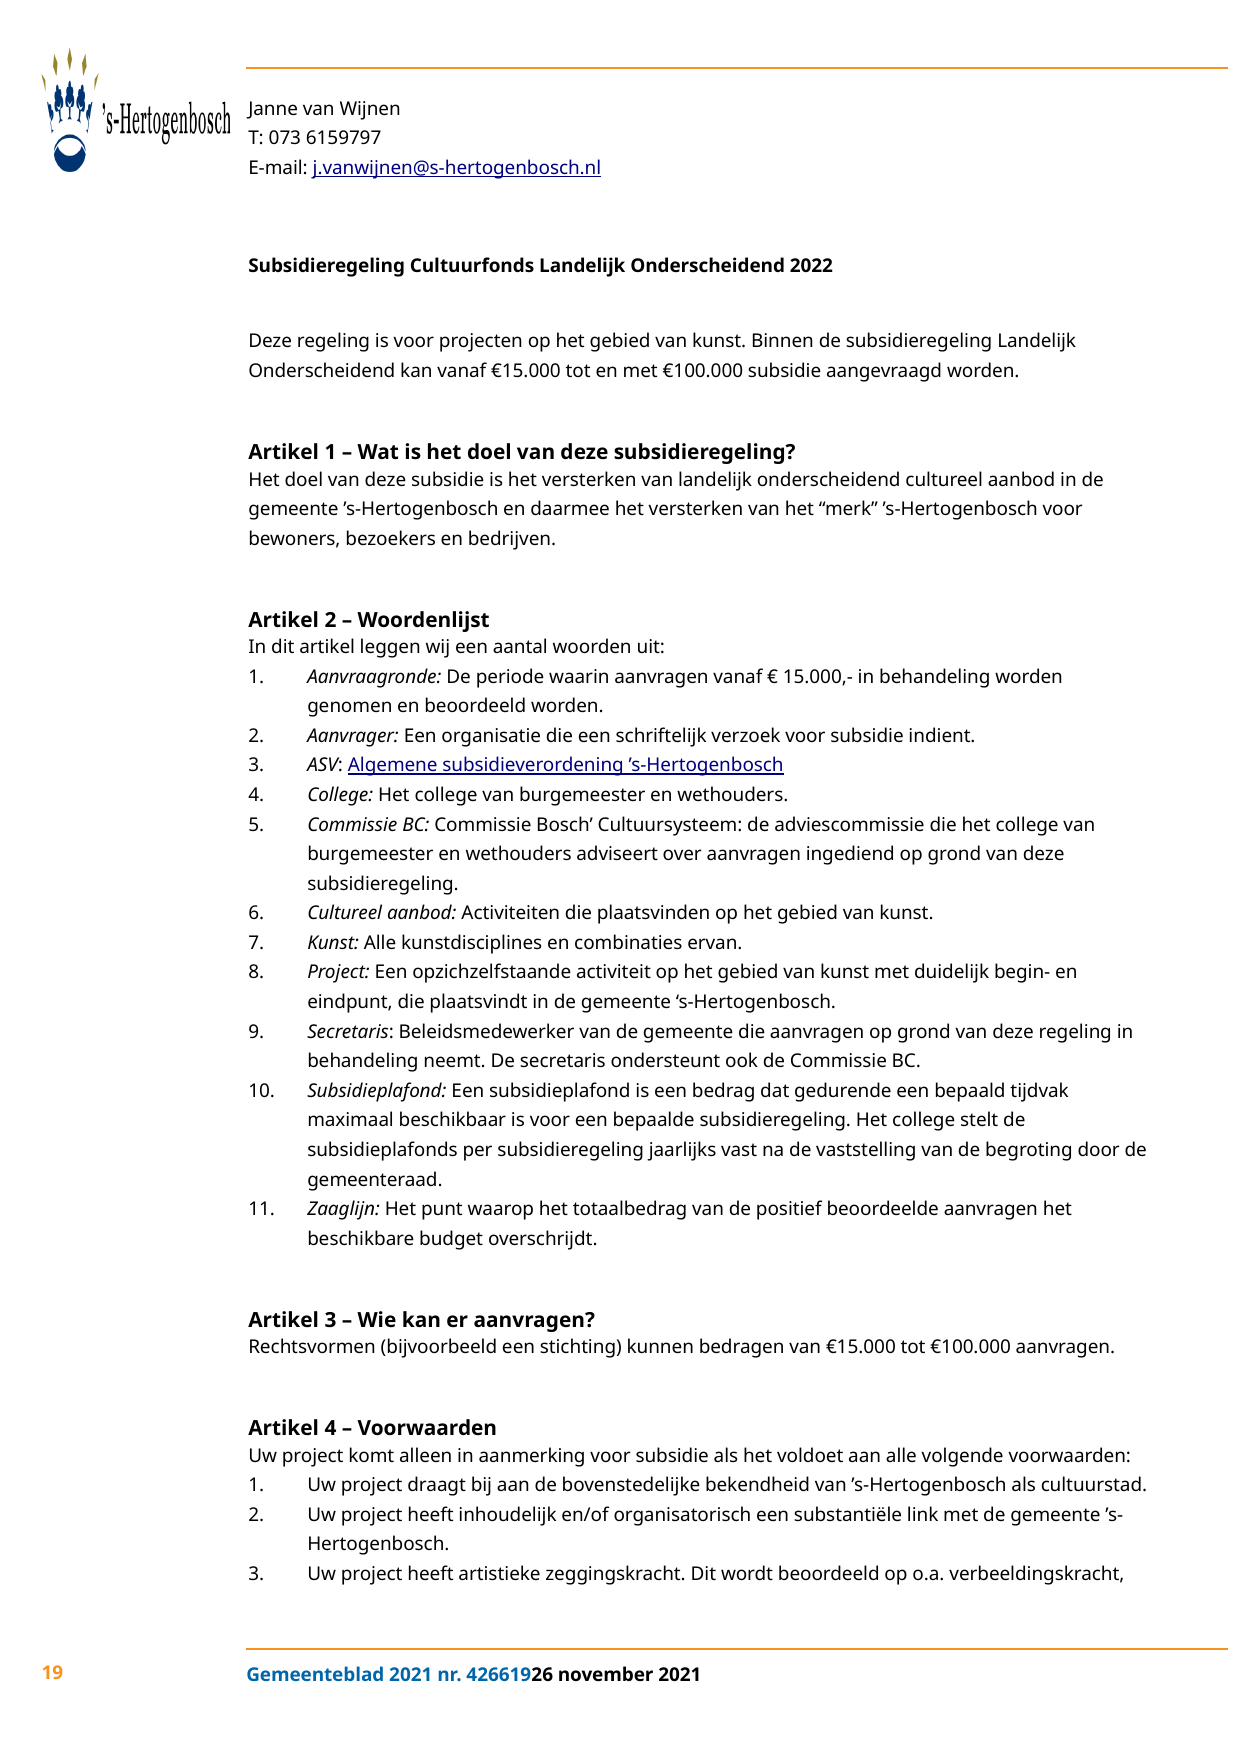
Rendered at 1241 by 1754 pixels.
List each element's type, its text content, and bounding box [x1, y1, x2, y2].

text Het doel van deze subsidie is het versterken van landelijk onderscheidend cultureel aanbod in de gemeente ’s-Hertogenbosch en daarmee het versterken van het “merk” ’s-Hertogenbosch voor bewoners, bezoekers en bedrijven. [248, 466, 1152, 551]
list Subsidieplafond: Een subsidieplafond is een bedrag dat gedurende een bepaald tijdvak maximaal beschikbaar is voor een bepaalde subsidieregeling. Het college stelt de subsidieplafonds per subsidieregeling jaarlijks vast na de vaststelling van de begroting door de gemeenteraad. [248, 1077, 1152, 1192]
list Project: Een opzichzelfstaande activiteit op het gebied van kunst met duidelijk begin- en eindpunt, die plaatsvindt in de gemeente ‘s-Hertogenbosch. [248, 959, 1152, 1014]
list College: Het college van burgemeester en wethouders. [248, 781, 1152, 807]
list Uw project heeft inhoudelijk en/of organisatorisch een substantiële link met de gemeente ’s-Hertogenbosch. [248, 1501, 1152, 1556]
text T: 073 6159797 [248, 124, 1152, 150]
list Kunst: Alle kunstdisciplines en combinaties ervan. [248, 929, 1152, 955]
text Artikel 1 – Wat is het doel van deze subsidieregeling? [248, 437, 1152, 466]
text Uw project komt alleen in aanmerking voor subsidie als het voldoet aan alle volgende voorwaarden: [248, 1442, 1152, 1468]
list Commissie BC: Commissie Bosch’ Cultuursysteem: de adviescommissie die het college van burgemeester en wethouders adviseert over aanvragen ingediend op grond van deze subsidieregeling. [248, 811, 1152, 896]
list Aanvraagronde: De periode waarin aanvragen vanaf € 15.000,- in behandeling worden genomen en beoordeeld worden. [248, 663, 1152, 718]
text Rechtsvormen (bijvoorbeeld een stichting) kunnen bedragen van €15.000 tot €100.000 aanvragen. [248, 1333, 1152, 1359]
list Uw project draagt bij aan de bovenstedelijke bekendheid van ’s-Hertogenbosch als cultuurstad. [248, 1471, 1152, 1497]
list Secretaris: Beleidsmedewerker van de gemeente die aanvragen op grond van deze regeling in behandeling neemt. De secretaris ondersteunt ook de Commissie BC. [248, 1018, 1152, 1073]
list ASV: Algemene subsidieverordening ’s-Hertogenbosch [248, 752, 1152, 777]
picture [41, 47, 231, 172]
text In dit artikel leggen wij een aantal woorden uit: [248, 633, 1152, 659]
text E-mail: j.vanwijnen@s-hertogenbosch.nl [248, 154, 1152, 180]
text Subsidieregeling Cultuurfonds Landelijk Onderscheidend 2022 [248, 250, 1152, 278]
text Artikel 2 – Woordenlijst [248, 605, 1152, 633]
list Aanvrager: Een organisatie die een schriftelijk verzoek voor subsidie indient. [248, 722, 1152, 748]
list Zaaglijn: Het punt waarop het totaalbedrag van de positief beoordeelde aanvragen het beschikbare budget overschrijdt. [248, 1195, 1152, 1251]
text Artikel 3 – Wie kan er aanvragen? [248, 1305, 1152, 1333]
list Cultureel aanbod: Activiteiten die plaatsvinden op het gebied van kunst. [248, 899, 1152, 925]
text Artikel 4 – Voorwaarden [248, 1413, 1152, 1442]
text Janne van Wijnen [248, 95, 1152, 121]
text Deze regeling is voor projecten op het gebied van kunst. Binnen de subsidieregeling Landelijk Onderscheidend kan vanaf €15.000 tot en met €100.000 subsidie aangevraagd worden. [248, 328, 1152, 383]
list Uw project heeft artistieke zeggingskracht. Dit wordt beoordeeld op o.a. verbeeldingskracht, [248, 1560, 1152, 1586]
